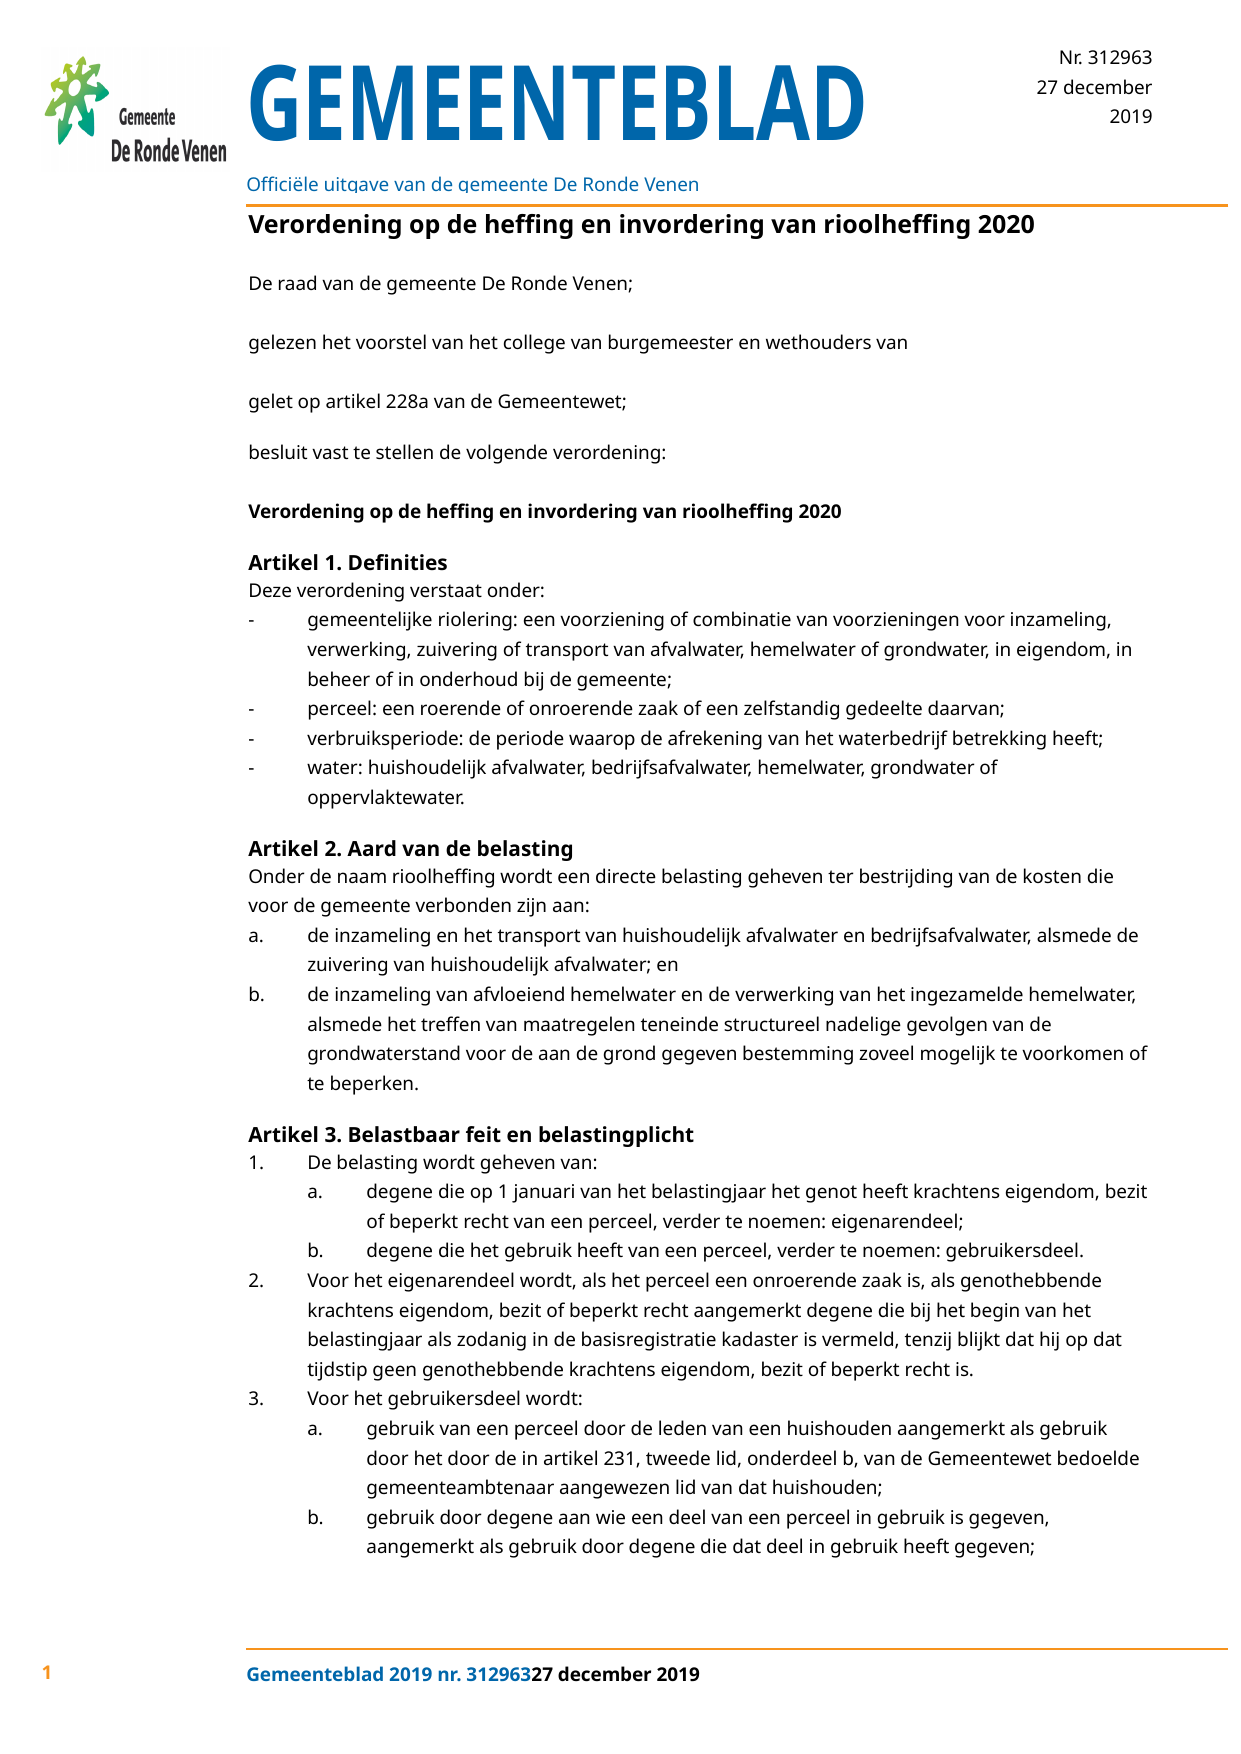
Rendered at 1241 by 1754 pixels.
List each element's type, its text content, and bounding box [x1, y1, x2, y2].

text Verordening op de heffing en invordering van rioolheffing 2020 [248, 207, 1152, 241]
text gelezen het voorstel van het college van burgemeester en wethouders van [248, 329, 1152, 355]
list gemeentelijke riolering: een voorziening of combinatie van voorzieningen voor inzameling, verwerking, zuivering of transport van afvalwater, hemelwater of grondwater, in eigendom, in beheer of in onderhoud bij de gemeente; [248, 607, 1152, 691]
list perceel: een roerende of onroerende zaak of een zelfstandig gedeelte daarvan; [248, 695, 1152, 721]
picture [41, 47, 231, 172]
list degene die het gebruik heeft van een perceel, verder te noemen: gebruikersdeel. [307, 1238, 1152, 1263]
list gebruik door degene aan wie een deel van een perceel in gebruik is gegeven, aangemerkt als gebruik door degene die dat deel in gebruik heeft gegeven; [307, 1504, 1152, 1559]
text gelet op artikel 228a van de Gemeentewet; [248, 389, 1152, 414]
list gebruik van een perceel door de leden van een huishouden aangemerkt als gebruik door het door de in artikel 231, tweede lid, onderdeel b, van de Gemeentewet bedoelde gemeenteambtenaar aangewezen lid van dat huishouden; [307, 1415, 1152, 1500]
text Verordening op de heffing en invordering van rioolheffing 2020 [248, 498, 1152, 524]
list degene die op 1 januari van het belastingjaar het genot heeft krachtens eigendom, bezit of beperkt recht van een perceel, verder te noemen: eigenarendeel; [307, 1178, 1152, 1234]
list De belasting wordt geheven van: [248, 1149, 1152, 1174]
list Voor het gebruikersdeel wordt: [248, 1386, 1152, 1411]
list de inzameling en het transport van huishoudelijk afvalwater en bedrijfsafvalwater, alsmede de zuivering van huishoudelijk afvalwater; en [248, 922, 1152, 977]
text Artikel 1. Definities [248, 548, 1152, 577]
text Onder de naam rioolheffing wordt een directe belasting geheven ter bestrijding van de kosten die voor de gemeente verbonden zijn aan: [248, 863, 1152, 918]
list verbruiksperiode: de periode waarop de afrekening van het waterbedrijf betrekking heeft; [248, 725, 1152, 751]
text Artikel 3. Belastbaar feit en belastingplicht [248, 1120, 1152, 1149]
list Voor het eigenarendeel wordt, als het perceel een onroerende zaak is, als genothebbende krachtens eigendom, bezit of beperkt recht aangemerkt degene die bij het begin van het belastingjaar als zodanig in de basisregistratie kadaster is vermeld, tenzij blijkt dat hij op dat tijdstip geen genothebbende krachtens eigendom, bezit of beperkt recht is. [248, 1267, 1152, 1382]
text Deze verordening verstaat onder: [248, 577, 1152, 603]
list water: huishoudelijk afvalwater, bedrijfsafvalwater, hemelwater, grondwater of oppervlaktewater. [248, 754, 1152, 810]
text De raad van de gemeente De Ronde Venen; [248, 270, 1152, 296]
text besluit vast te stellen de volgende verordening: [248, 439, 1152, 465]
text Artikel 2. Aard van de belasting [248, 834, 1152, 863]
list de inzameling van afvloeiend hemelwater en de verwerking van het ingezamelde hemelwater, alsmede het treffen van maatregelen teneinde structureel nadelige gevolgen van de grondwaterstand voor de aan de grond gegeven bestemming zoveel mogelijk te voorkomen of te beperken. [248, 981, 1152, 1096]
